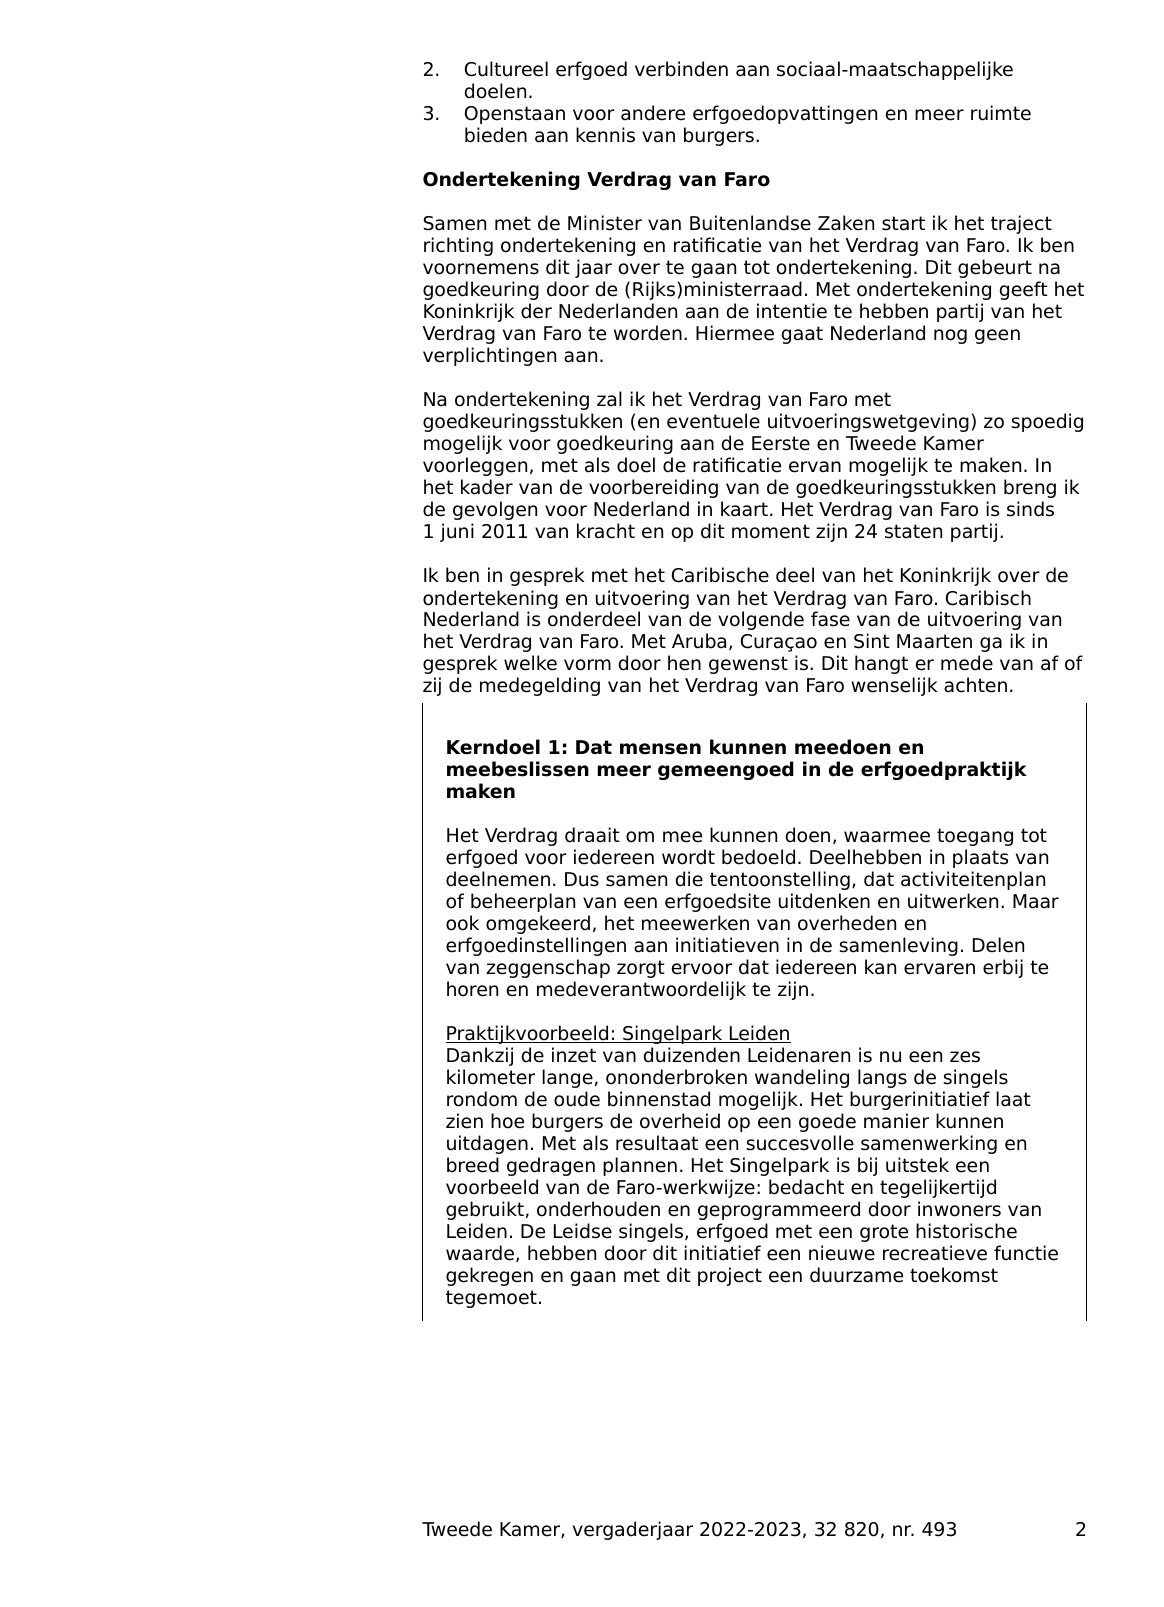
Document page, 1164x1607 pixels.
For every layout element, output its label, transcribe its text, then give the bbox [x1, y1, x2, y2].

text Samen met de Minister van Buitenlandse Zaken start ik het traject richting ondertekening en ratificatie van het Verdrag van Faro. Ik ben voornemens dit jaar over te gaan tot ondertekening. Dit gebeurt na goedkeuring door de (Rijks)ministerraad. Met ondertekening geeft het Koninkrijk der Nederlanden aan de intentie te hebben partij van het Verdrag van Faro te worden. Hiermee gaat Nederland nog geen verplichtingen aan. [422, 213, 1087, 367]
text 2. Cultureel erfgoed verbinden aan sociaal-maatschappelijke doelen. [422, 59, 1087, 103]
text 3. Openstaan voor andere erfgoedopvattingen en meer ruimte bieden aan kennis van burgers. [422, 103, 1087, 147]
text Na ondertekening zal ik het Verdrag van Faro met goedkeuringsstukken (en eventuele uitvoeringswetgeving) zo spoedig mogelijk voor goedkeuring aan de Eerste en Tweede Kamer voorleggen, met als doel de ratificatie ervan mogelijk te maken. In het kader van de voorbereiding van de goedkeuringsstukken breng ik de gevolgen voor Nederland in kaart. Het Verdrag van Faro is sinds 1 juni 2011 van kracht en op dit moment zijn 24 staten partij. [422, 389, 1087, 543]
table_header Kerndoel 1: Dat mensen kunnen meedoen en meebeslissen meer gemeengoed in de erfgoedpraktijk maken Het Verdrag draait om mee kunnen doen, waarmee toegang tot erfgoed voor iedereen wordt bedoeld. Deelhebben in plaats van deelnemen. Dus samen die tentoonstelling, dat activiteitenplan of beheerplan van een erfgoedsite uitdenken en uitwerken. Maar ook omgekeerd, het meewerken van overheden en erfgoedinstellingen aan initiatieven in de samenleving. Delen van zeggenschap zorgt ervoor dat iedereen kan ervaren erbij te horen en medeverantwoordelijk te zijn. Praktijkvoorbeeld: Singelpark Leiden Dankzij de inzet van duizenden Leidenaren is nu een zes kilometer lange, ononderbroken wandeling langs de singels rondom de oude binnenstad mogelijk. Het burgerinitiatief laat zien hoe burgers de overheid op een goede manier kunnen uitdagen. Met als resultaat een succesvolle samenwerking en breed gedragen plannen. Het Singelpark is bij uitstek een voorbeeld van de Faro-werkwijze: bedacht en tegelijkertijd gebruikt, onderhouden en geprogrammeerd door inwoners van Leiden. De Leidse singels, erfgoed met een grote historische waarde, hebben door dit initiatief een nieuwe recreatieve functie gekregen en gaan met dit project een duurzame toekomst tegemoet. [423, 703, 1086, 1321]
subtitle Ondertekening Verdrag van Faro [422, 169, 1087, 191]
text Ik ben in gesprek met het Caribische deel van het Koninkrijk over de ondertekening en uitvoering van het Verdrag van Faro. Caribisch Nederland is onderdeel van de volgende fase van de uitvoering van het Verdrag van Faro. Met Aruba, Curaçao en Sint Maarten ga ik in gesprek welke vorm door hen gewenst is. Dit hangt er mede van af of zij de medegelding van het Verdrag van Faro wenselijk achten. [422, 565, 1087, 697]
